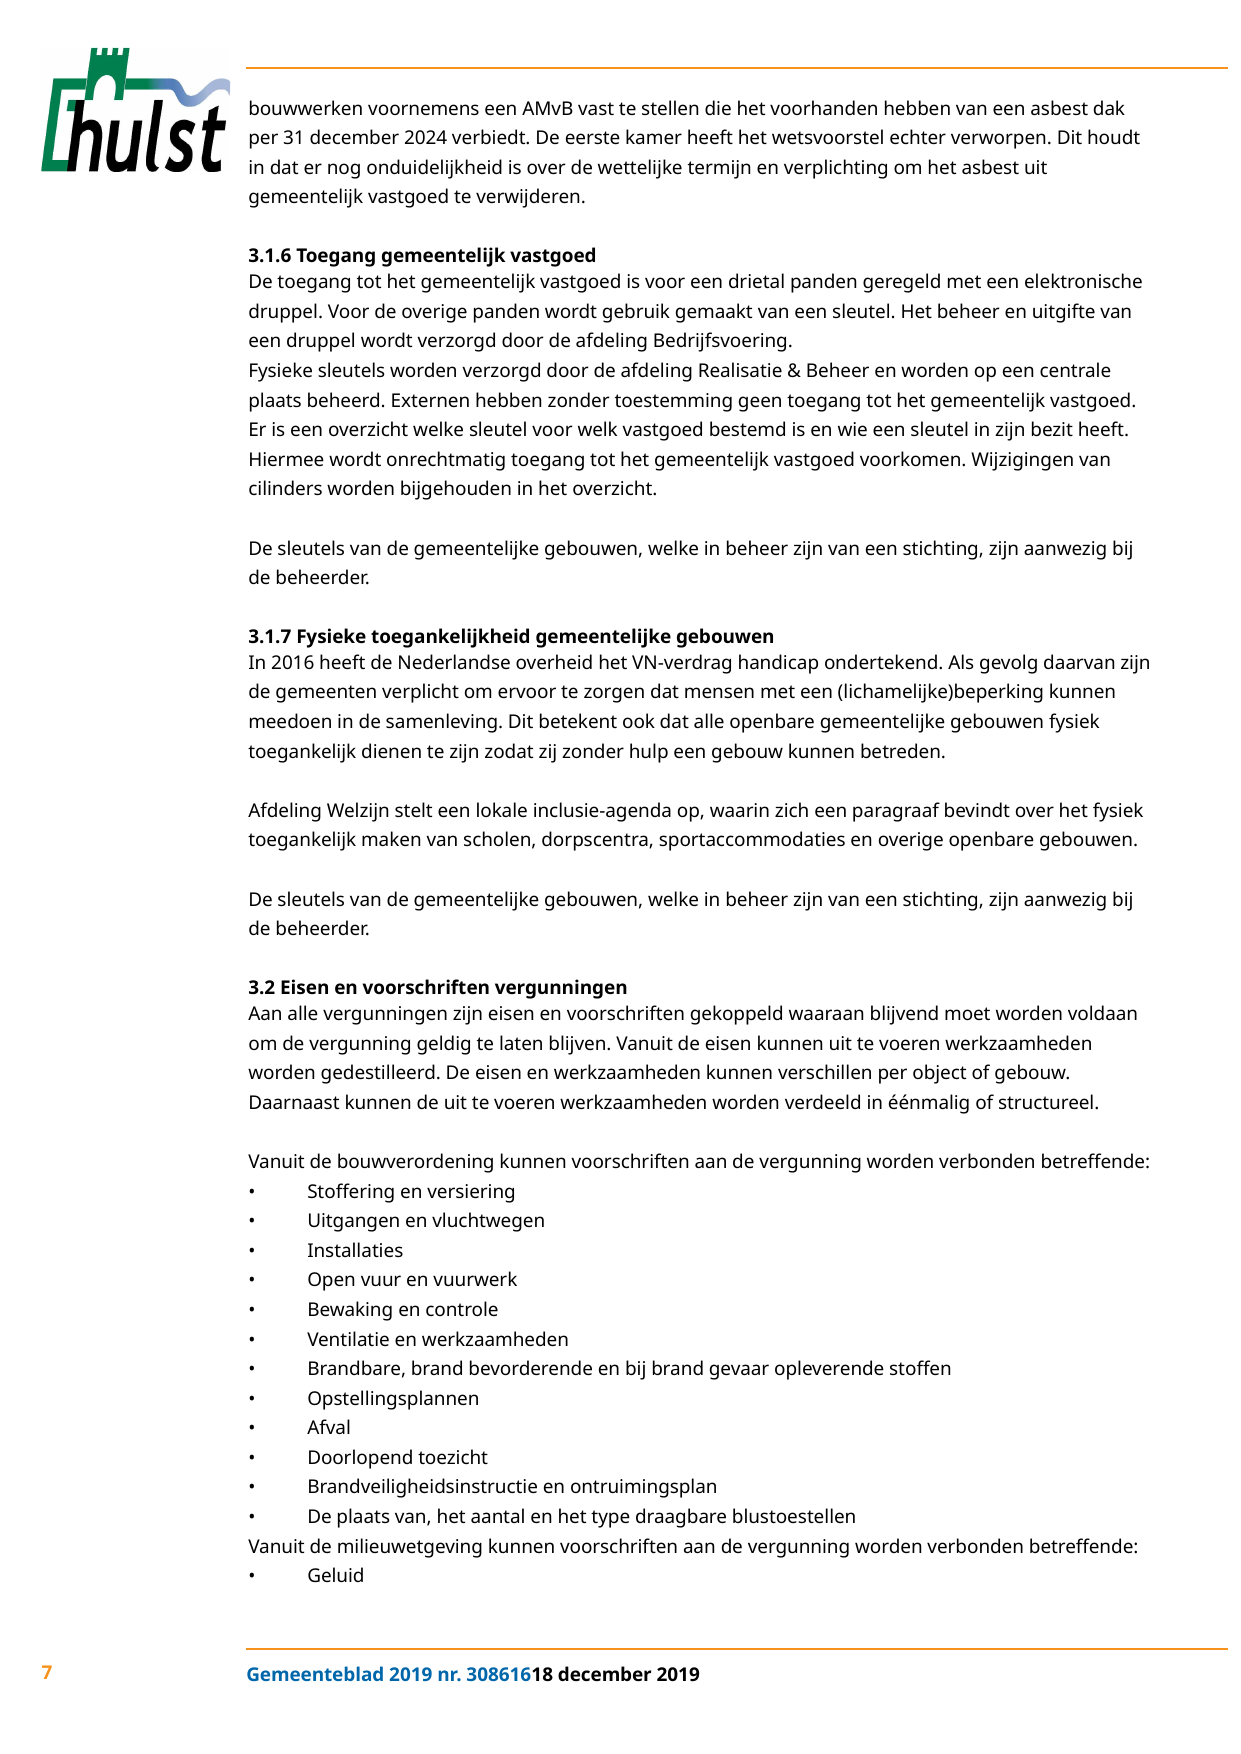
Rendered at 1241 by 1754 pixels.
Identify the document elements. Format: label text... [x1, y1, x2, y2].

list Installaties [248, 1237, 1152, 1263]
list Opstellingsplannen [248, 1385, 1152, 1411]
list Uitgangen en vluchtwegen [248, 1207, 1152, 1233]
text Aan alle vergunningen zijn eisen en voorschriften gekoppeld waaraan blijvend moet worden voldaan om de vergunning geldig te laten blijven. Vanuit de eisen kunnen uit te voeren werkzaamheden worden gedestilleerd. De eisen en werkzaamheden kunnen verschillen per object of gebouw. Daarnaast kunnen de uit te voeren werkzaamheden worden verdeeld in éénmalig of structureel. [248, 1000, 1152, 1115]
text De sleutels van de gemeentelijke gebouwen, welke in beheer zijn van een stichting, zijn aanwezig bij de beheerder. [248, 886, 1152, 941]
text 3.1.7 Fysieke toegankelijkheid gemeentelijke gebouwen [248, 623, 1152, 649]
picture [41, 47, 231, 172]
list Bewaking en controle [248, 1296, 1152, 1322]
text Afdeling Welzijn stelt een lokale inclusie-agenda op, waarin zich een paragraaf bevindt over het fysiek toegankelijk maken van scholen, dorpscentra, sportaccommodaties en overige openbare gebouwen. [248, 797, 1152, 852]
list Geluid [248, 1562, 1152, 1588]
text Fysieke sleutels worden verzorgd door de afdeling Realisatie & Beheer en worden op een centrale plaats beheerd. Externen hebben zonder toestemming geen toegang tot het gemeentelijk vastgoed. Er is een overzicht welke sleutel voor welk vastgoed bestemd is en wie een sleutel in zijn bezit heeft. Hiermee wordt onrechtmatig toegang tot het gemeentelijk vastgoed voorkomen. Wijzigingen van cilinders worden bijgehouden in het overzicht. [248, 357, 1152, 501]
text 3.2 Eisen en voorschriften vergunningen [248, 974, 1152, 1000]
text In 2016 heeft de Nederlandse overheid het VN-verdrag handicap ondertekend. Als gevolg daarvan zijn de gemeenten verplicht om ervoor te zorgen dat mensen met een (lichamelijke)beperking kunnen meedoen in de samenleving. Dit betekent ook dat alle openbare gemeentelijke gebouwen fysiek toegankelijk dienen te zijn zodat zij zonder hulp een gebouw kunnen betreden. [248, 649, 1152, 764]
list Open vuur en vuurwerk [248, 1267, 1152, 1292]
list Stoffering en versiering [248, 1178, 1152, 1203]
text De sleutels van de gemeentelijke gebouwen, welke in beheer zijn van een stichting, zijn aanwezig bij de beheerder. [248, 535, 1152, 590]
text Vanuit de milieuwetgeving kunnen voorschriften aan de vergunning worden verbonden betreffende: [248, 1533, 1152, 1558]
list De plaats van, het aantal en het type draagbare blustoestellen [248, 1503, 1152, 1529]
text De toegang tot het gemeentelijk vastgoed is voor een drietal panden geregeld met een elektronische druppel. Voor de overige panden wordt gebruik gemaakt van een sleutel. Het beheer en uitgifte van een druppel wordt verzorgd door de afdeling Bedrijfsvoering. [248, 268, 1152, 353]
text Vanuit de bouwverordening kunnen voorschriften aan de vergunning worden verbonden betreffende: [248, 1148, 1152, 1174]
text 3.1.6 Toegang gemeentelijk vastgoed [248, 243, 1152, 268]
list Doorlopend toezicht [248, 1444, 1152, 1470]
list Afval [248, 1414, 1152, 1440]
list Brandbare, brand bevorderende en bij brand gevaar opleverende stoffen [248, 1355, 1152, 1381]
text bouwwerken voornemens een AMvB vast te stellen die het voorhanden hebben van een asbest dak per 31 december 2024 verbiedt. De eerste kamer heeft het wetsvoorstel echter verworpen. Dit houdt in dat er nog onduidelijkheid is over de wettelijke termijn en verplichting om het asbest uit gemeentelijk vastgoed te verwijderen. [248, 95, 1152, 209]
list Brandveiligheidsinstructie en ontruimingsplan [248, 1474, 1152, 1499]
list Ventilatie en werkzaamheden [248, 1326, 1152, 1351]
